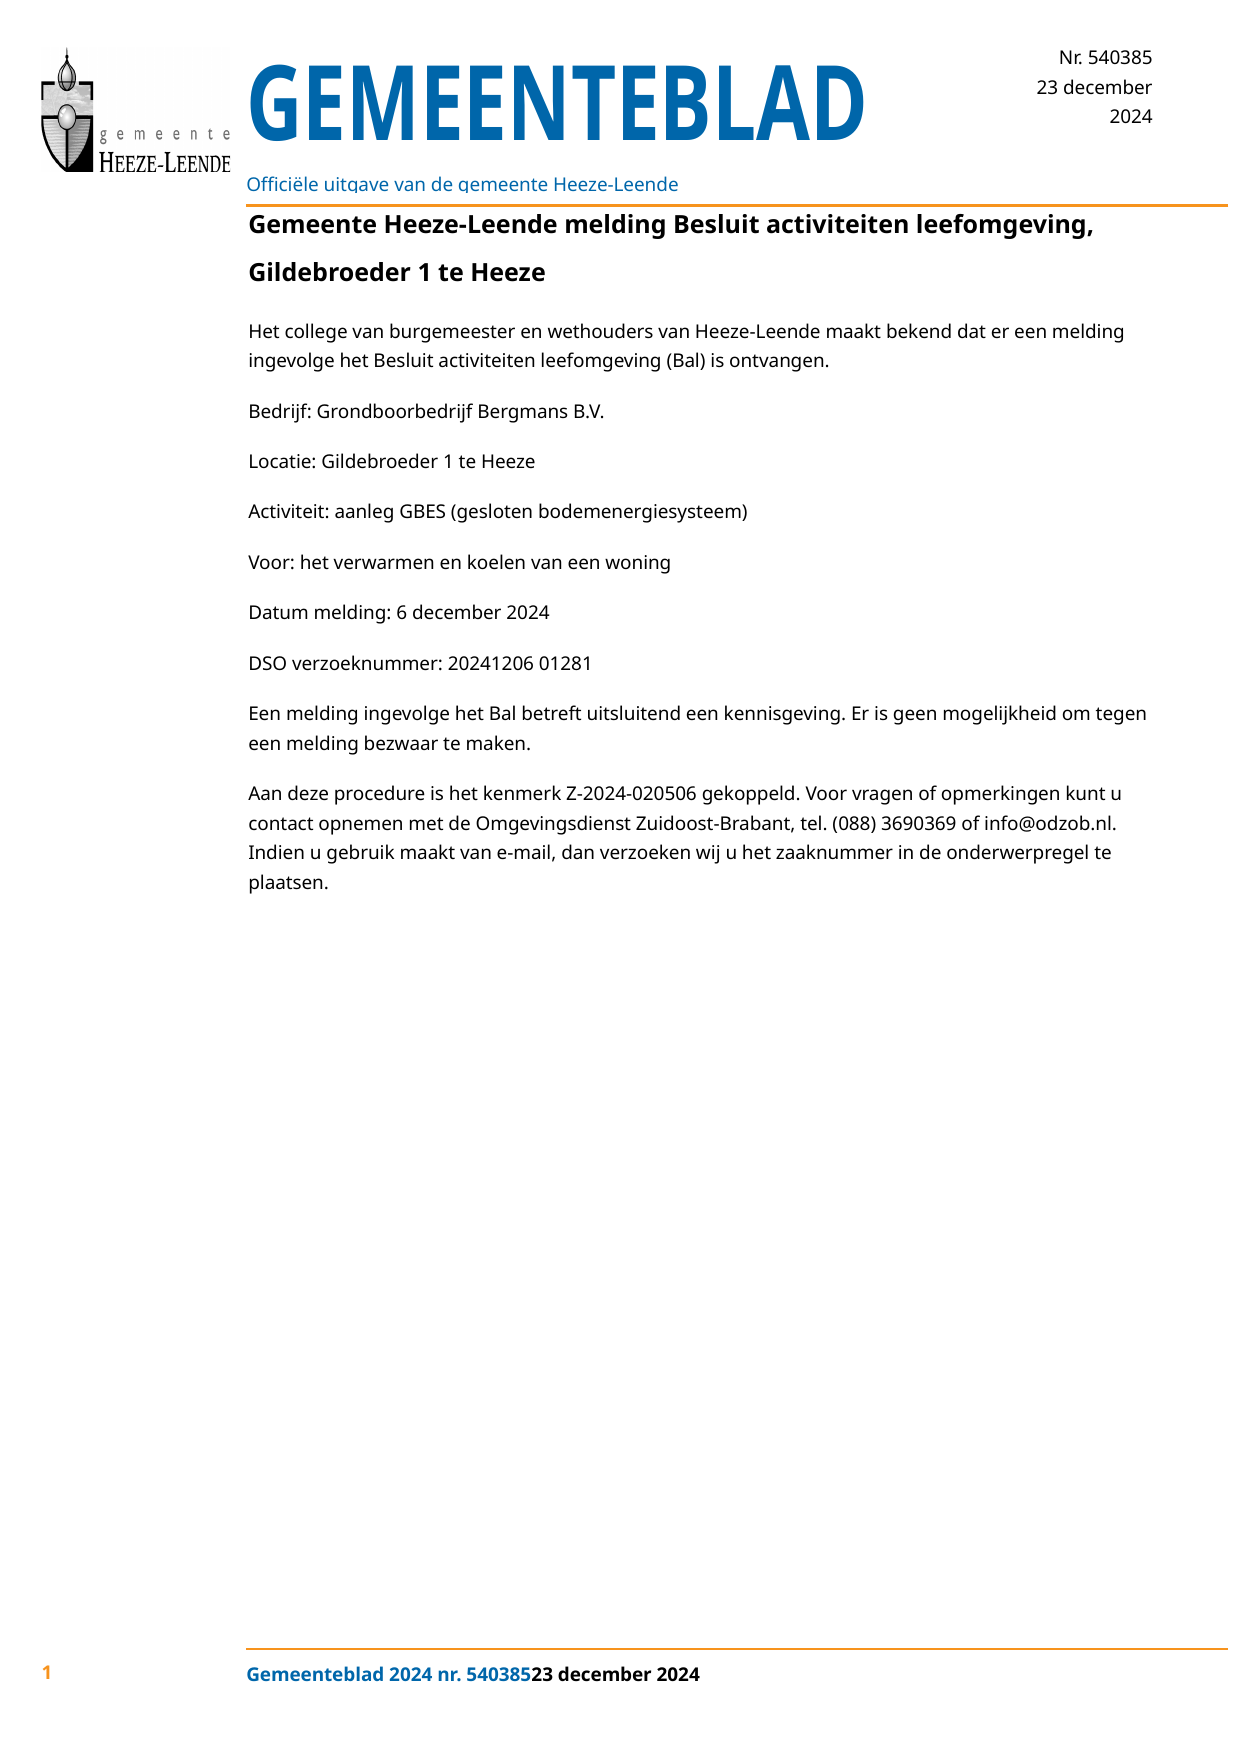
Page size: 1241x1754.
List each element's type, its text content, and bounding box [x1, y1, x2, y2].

text Locatie: Gildebroeder 1 te Heeze [248, 448, 1152, 474]
text Het college van burgemeester en wethouders van Heeze-Leende maakt bekend dat er een melding ingevolge het Besluit activiteiten leefomgeving (Bal) is ontvangen. [248, 318, 1152, 373]
text Gemeente Heeze-Leende melding Besluit activiteiten leefomgeving, Gildebroeder 1 te Heeze [248, 207, 1152, 288]
text Activiteit: aanleg GBES (gesloten bodemenergiesysteem) [248, 499, 1152, 524]
text Een melding ingevolge het Bal betreft uitsluitend een kennisgeving. Er is geen mogelijkheid om tegen een melding bezwaar te maken. [248, 700, 1152, 756]
picture [41, 47, 231, 172]
text Datum melding: 6 december 2024 [248, 599, 1152, 625]
text Aan deze procedure is het kenmerk Z-2024-020506 gekoppeld. Voor vragen of opmerkingen kunt u contact opnemen met de Omgevingsdienst Zuidoost-Brabant, tel. (088) 3690369 of info@odzob.nl. Indien u gebruik maakt van e-mail, dan verzoeken wij u het zaaknummer in de onderwerpregel te plaatsen. [248, 780, 1152, 895]
text Bedrijf: Grondboorbedrijf Bergmans B.V. [248, 398, 1152, 424]
text DSO verzoeknummer: 20241206 01281 [248, 650, 1152, 676]
text Voor: het verwarmen en koelen van een woning [248, 549, 1152, 575]
